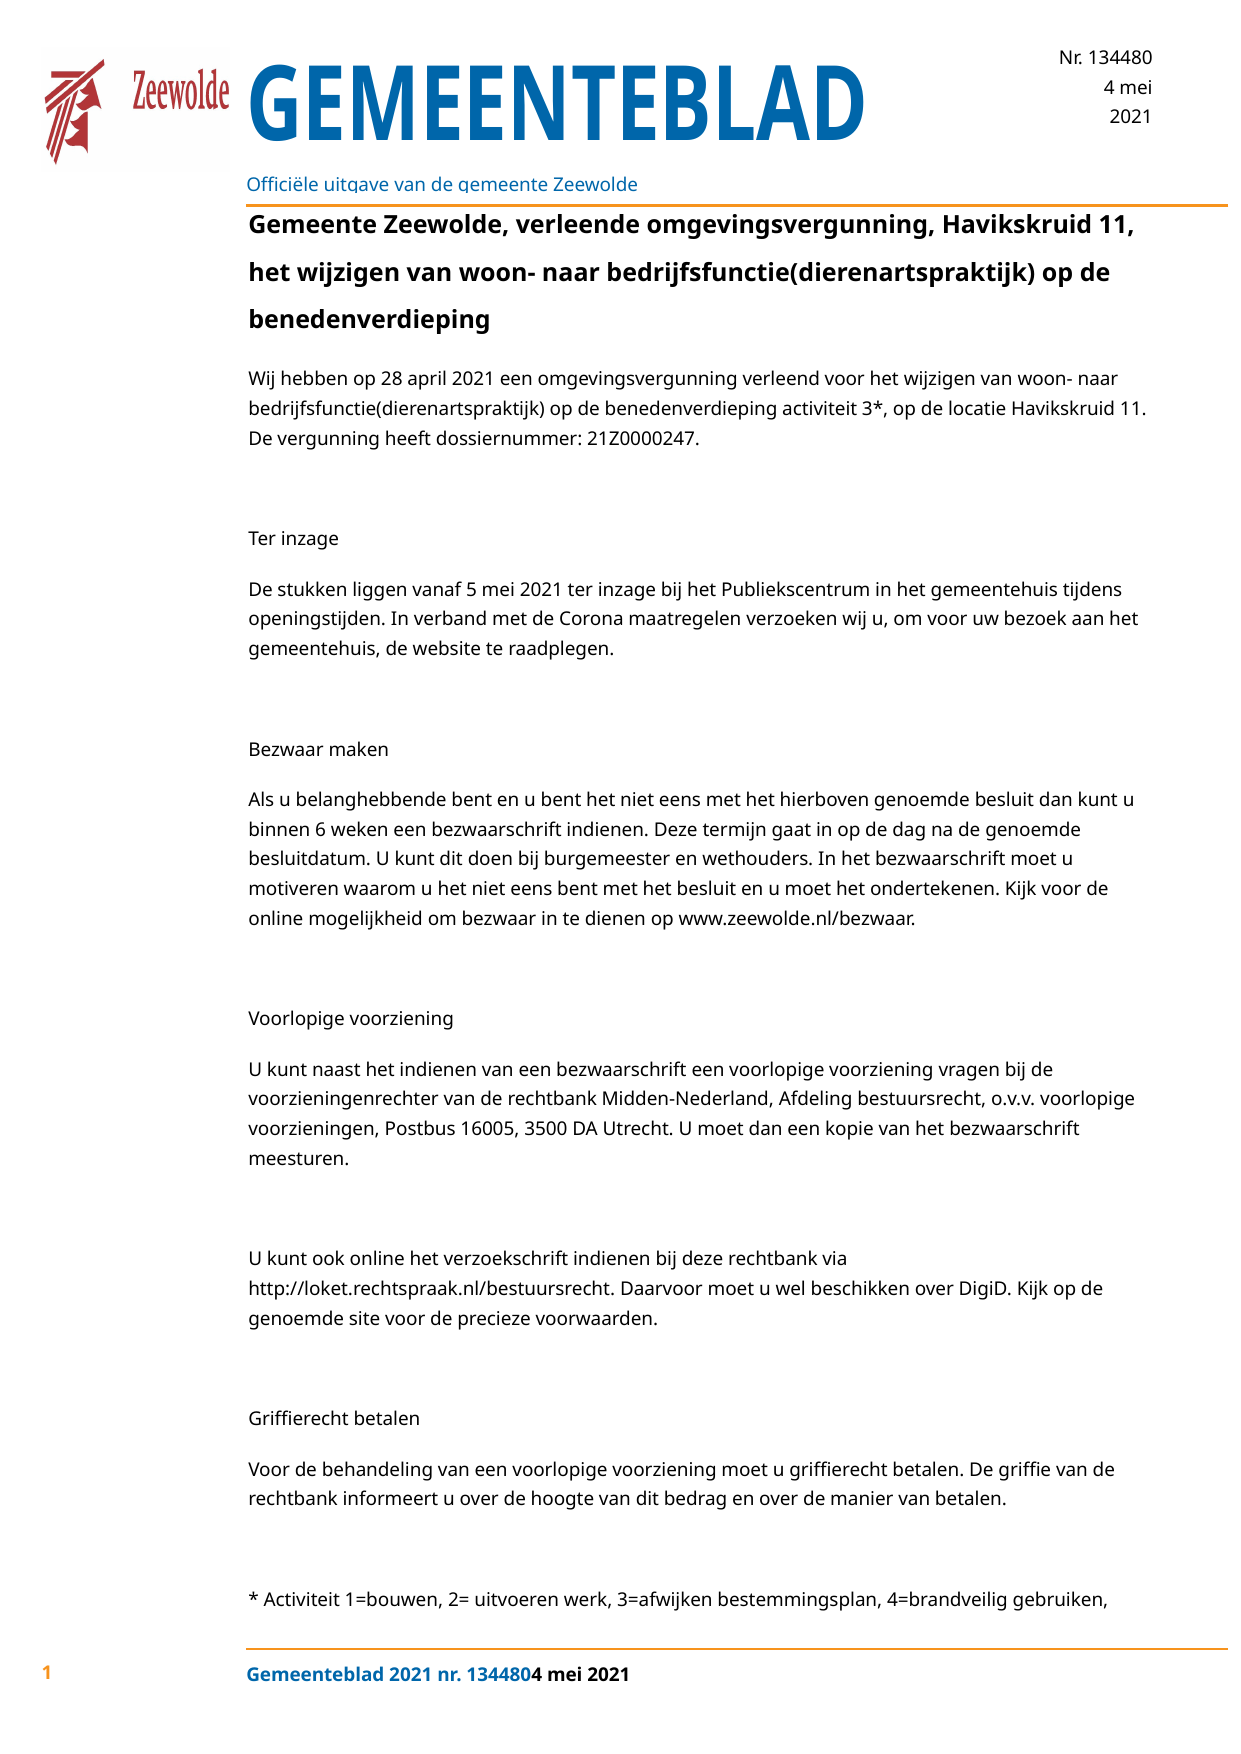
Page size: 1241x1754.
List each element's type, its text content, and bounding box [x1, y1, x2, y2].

text Wij hebben op 28 april 2021 een omgevingsvergunning verleend voor het wijzigen van woon- naar bedrijfsfunctie(dierenartspraktijk) op de benedenverdieping activiteit 3*, op de locatie Havikskruid 11. De vergunning heeft dossiernummer: 21Z0000247. [248, 366, 1152, 450]
text Als u belanghebbende bent en u bent het niet eens met het hierboven genoemde besluit dan kunt u binnen 6 weken een bezwaarschrift indienen. Deze termijn gaat in op de dag na de genoemde besluitdatum. U kunt dit doen bij burgemeester en wethouders. In het bezwaarschrift moet u motiveren waarom u het niet eens bent met het besluit en u moet het ondertekenen. Kijk voor de online mogelijkheid om bezwaar in te dienen op www.zeewolde.nl/bezwaar. [248, 786, 1152, 930]
text U kunt ook online het verzoekschrift indienen bij deze rechtbank via http://loket.rechtspraak.nl/bestuursrecht. Daarvoor moet u wel beschikken over DigiD. Kijk op de genoemde site voor de precieze voorwaarden. [248, 1246, 1152, 1330]
picture [41, 47, 231, 172]
text Voorlopige voorziening [248, 1006, 1152, 1031]
text Bezwaar maken [248, 736, 1152, 762]
text De stukken liggen vanaf 5 mei 2021 ter inzage bij het Publiekscentrum in het gemeentehuis tijdens openingstijden. In verband met de Corona maatregelen verzoeken wij u, om voor uw bezoek aan het gemeentehuis, de website te raadplegen. [248, 576, 1152, 661]
text Griffierecht betalen [248, 1406, 1152, 1431]
text * Activiteit 1=bouwen, 2= uitvoeren werk, 3=afwijken bestemmingsplan, 4=brandveilig gebruiken, [248, 1586, 1152, 1612]
text Voor de behandeling van een voorlopige voorziening moet u griffierecht betalen. De griffie van de rechtbank informeert u over de hoogte van dit bedrag en over de manier van betalen. [248, 1456, 1152, 1511]
text Ter inzage [248, 526, 1152, 551]
text Gemeente Zeewolde, verleende omgevingsvergunning, Havikskruid 11, het wijzigen van woon- naar bedrijfsfunctie(dierenartspraktijk) op de benedenverdieping [248, 207, 1152, 336]
text U kunt naast het indienen van een bezwaarschrift een voorlopige voorziening vragen bij de voorzieningenrechter van de rechtbank Midden-Nederland, Afdeling bestuursrecht, o.v.v. voorlopige voorzieningen, Postbus 16005, 3500 DA Utrecht. U moet dan een kopie van het bezwaarschrift meesturen. [248, 1056, 1152, 1170]
